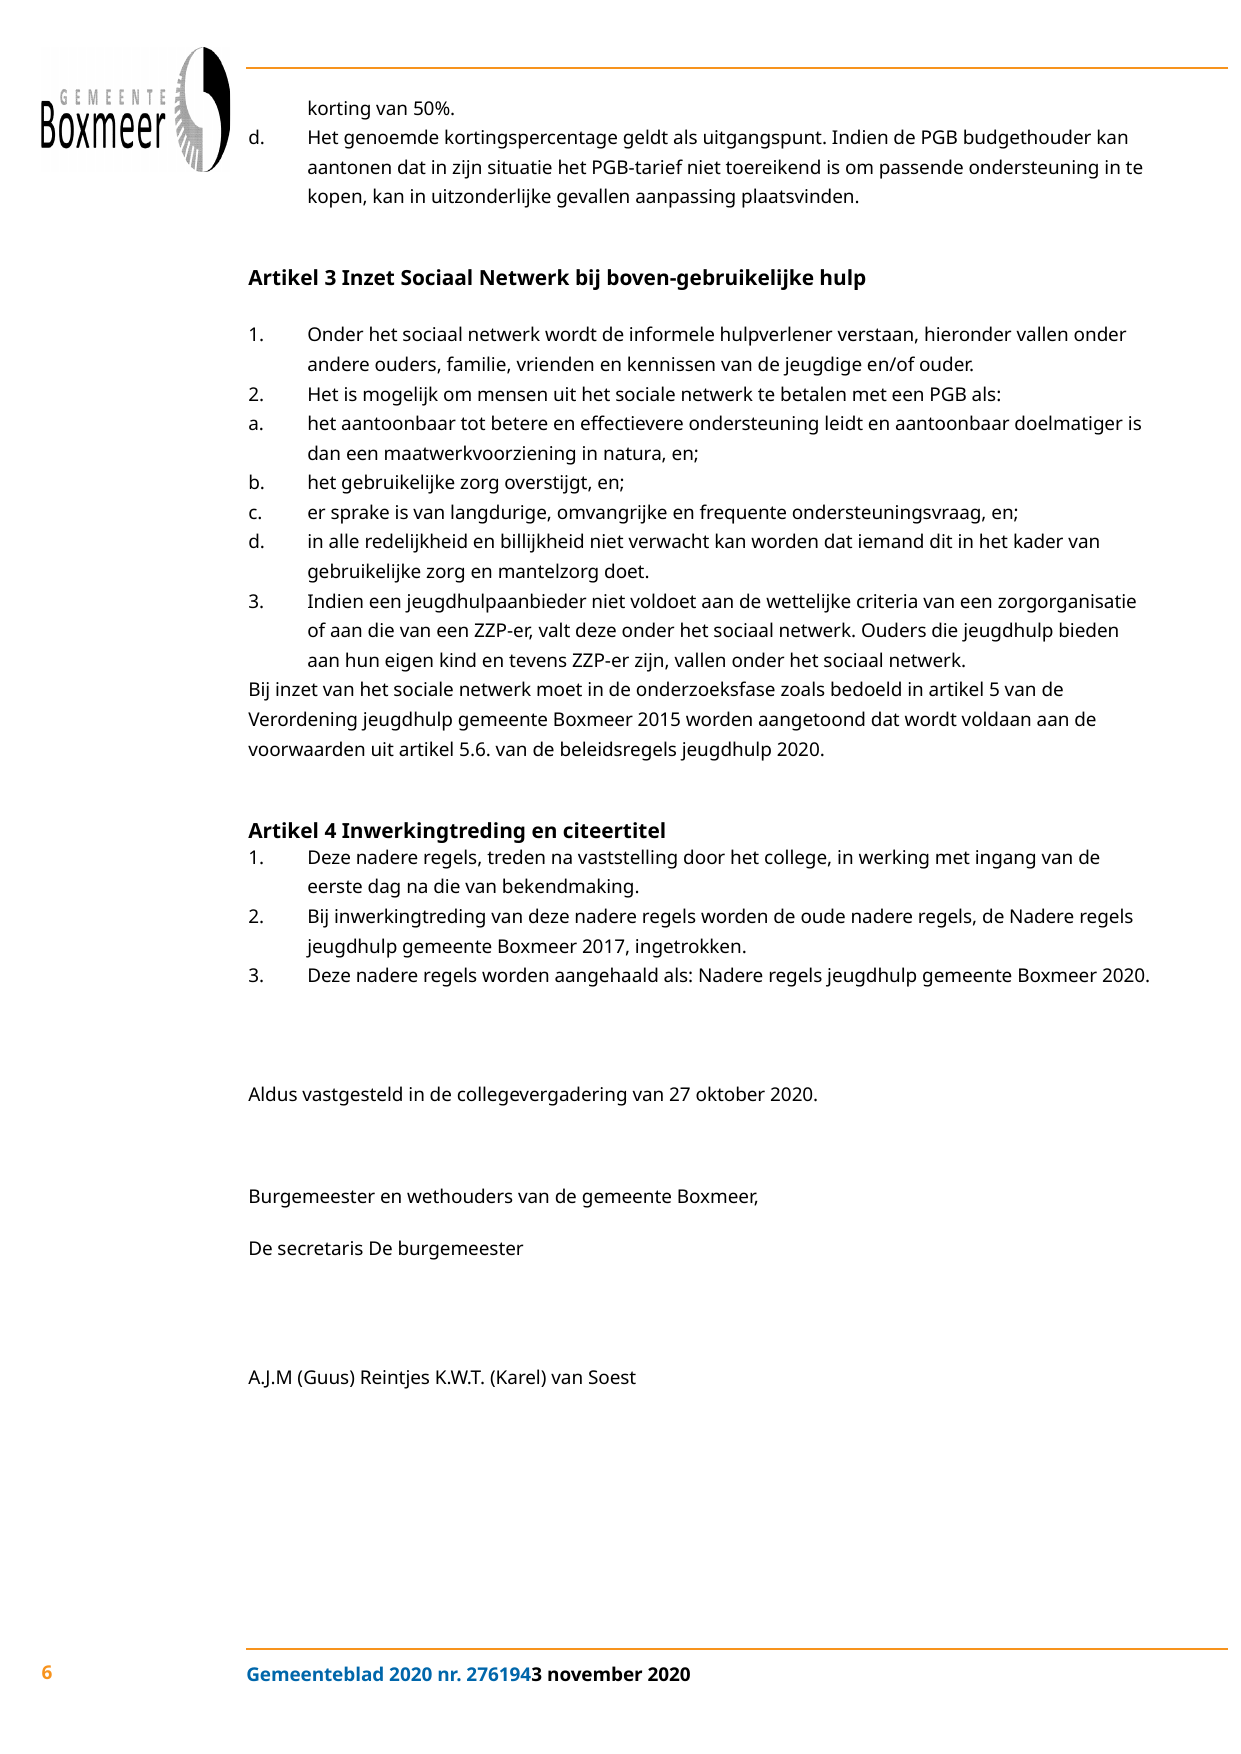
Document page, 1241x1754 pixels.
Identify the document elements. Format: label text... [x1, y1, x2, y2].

list er sprake is van langdurige, omvangrijke en frequente ondersteuningsvraag, en; [248, 499, 1152, 525]
list Het genoemde kortingspercentage geldt als uitgangspunt. Indien de PGB budgethouder kan aantonen dat in zijn situatie het PGB-tarief niet toereikend is om passende ondersteuning in te kopen, kan in uitzonderlijke gevallen aanpassing plaatsvinden. [248, 124, 1152, 209]
text A.J.M (Guus) Reintjes K.W.T. (Karel) van Soest [248, 1364, 1152, 1389]
list het gebruikelijke zorg overstijgt, en; [248, 469, 1152, 495]
list Deze nadere regels worden aangehaald als: Nadere regels jeugdhulp gemeente Boxmeer 2020. [248, 962, 1152, 988]
text Burgemeester en wethouders van de gemeente Boxmeer, [248, 1184, 1152, 1209]
text Aldus vastgesteld in de collegevergadering van 27 oktober 2020. [248, 1081, 1152, 1107]
text Artikel 4 Inwerkingtreding en citeertitel [248, 816, 1152, 844]
list Deze nadere regels, treden na vaststelling door het college, in werking met ingang van de eerste dag na die van bekendmaking. [248, 844, 1152, 899]
text De secretaris De burgemeester [248, 1235, 1152, 1261]
list Bij inwerkingtreding van deze nadere regels worden de oude nadere regels, de Nadere regels jeugdhulp gemeente Boxmeer 2017, ingetrokken. [248, 903, 1152, 959]
list Het is mogelijk om mensen uit het sociale netwerk te betalen met een PGB als: [248, 381, 1152, 406]
list korting van 50%. [248, 95, 1152, 121]
list Indien een jeugdhulpaanbieder niet voldoet aan de wettelijke criteria van een zorgorganisatie of aan die van een ZZP-er, valt deze onder het sociaal netwerk. Ouders die jeugdhulp bieden aan hun eigen kind en tevens ZZP-er zijn, vallen onder het sociaal netwerk. [248, 588, 1152, 673]
list het aantoonbaar tot betere en effectievere ondersteuning leidt en aantoonbaar doelmatiger is dan een maatwerkvoorziening in natura, en; [248, 410, 1152, 466]
list Onder het sociaal netwerk wordt de informele hulpverlener verstaan, hieronder vallen onder andere ouders, familie, vrienden en kennissen van de jeugdige en/of ouder. [248, 322, 1152, 377]
text Bij inzet van het sociale netwerk moet in de onderzoeksfase zoals bedoeld in artikel 5 van de Verordening jeugdhulp gemeente Boxmeer 2015 worden aangetoond dat wordt voldaan aan de voorwaarden uit artikel 5.6. van de beleidsregels jeugdhulp 2020. [248, 677, 1152, 761]
list in alle redelijkheid en billijkheid niet verwacht kan worden dat iemand dit in het kader van gebruikelijke zorg en mantelzorg doet. [248, 529, 1152, 584]
picture [41, 47, 231, 172]
text Artikel 3 Inzet Sociaal Netwerk bij boven-gebruikelijke hulp [248, 263, 1152, 292]
